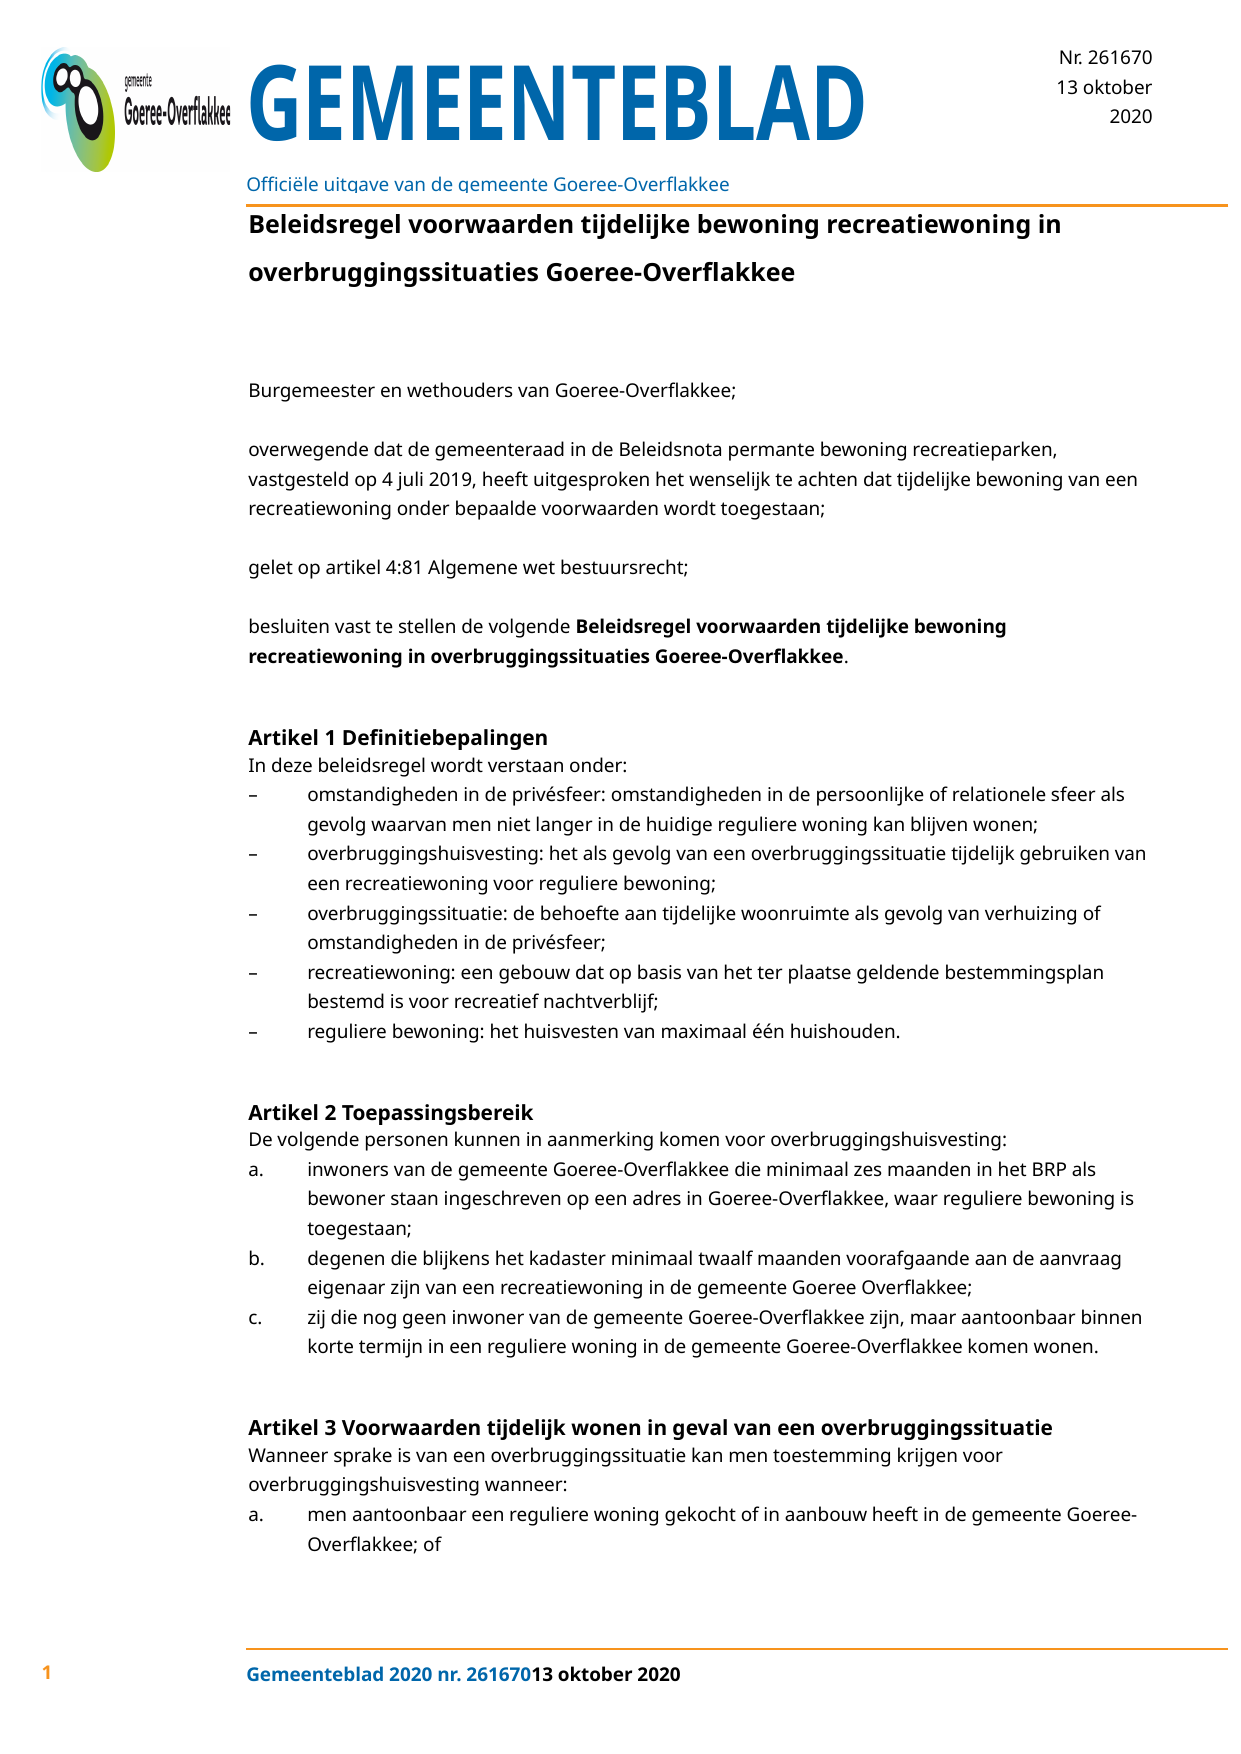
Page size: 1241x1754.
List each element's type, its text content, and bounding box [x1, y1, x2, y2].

text In deze beleidsregel wordt verstaan onder: [248, 752, 1152, 777]
picture [41, 47, 231, 172]
text besluiten vast te stellen de volgende Beleidsregel voorwaarden tijdelijke bewoning recreatiewoning in overbruggingssituaties Goeree-Overflakkee. [248, 614, 1152, 669]
text gelet op artikel 4:81 Algemene wet bestuursrecht; [248, 554, 1152, 580]
list men aantoonbaar een reguliere woning gekocht of in aanbouw heeft in de gemeente Goeree-Overflakkee; of [248, 1501, 1152, 1556]
text Artikel 1 Definitiebepalingen [248, 723, 1152, 752]
list recreatiewoning: een gebouw dat op basis van het ter plaatse geldende bestemmingsplan bestemd is voor recreatief nachtverblijf; [248, 959, 1152, 1014]
text Wanneer sprake is van een overbruggingssituatie kan men toestemming krijgen voor overbruggingshuisvesting wanneer: [248, 1442, 1152, 1497]
text Burgemeester en wethouders van Goeree-Overflakkee; [248, 377, 1152, 403]
text Beleidsregel voorwaarden tijdelijke bewoning recreatiewoning in overbruggingssituaties Goeree-Overflakkee [248, 207, 1152, 288]
text De volgende personen kunnen in aanmerking komen voor overbruggingshuisvesting: [248, 1126, 1152, 1152]
text Artikel 3 Voorwaarden tijdelijk wonen in geval van een overbruggingssituatie [248, 1413, 1152, 1442]
list overbruggingssituatie: de behoefte aan tijdelijke woonruimte als gevolg van verhuizing of omstandigheden in de privésfeer; [248, 900, 1152, 955]
text Artikel 2 Toepassingsbereik [248, 1098, 1152, 1126]
list reguliere bewoning: het huisvesten van maximaal één huishouden. [248, 1018, 1152, 1044]
list overbruggingshuisvesting: het als gevolg van een overbruggingssituatie tijdelijk gebruiken van een recreatiewoning voor reguliere bewoning; [248, 841, 1152, 896]
list omstandigheden in de privésfeer: omstandigheden in de persoonlijke of relationele sfeer als gevolg waarvan men niet langer in de huidige reguliere woning kan blijven wonen; [248, 781, 1152, 837]
list degenen die blijkens het kadaster minimaal twaalf maanden voorafgaande aan de aanvraag eigenaar zijn van een recreatiewoning in de gemeente Goeree Overflakkee; [248, 1245, 1152, 1300]
list inwoners van de gemeente Goeree-Overflakkee die minimaal zes maanden in het BRP als bewoner staan ingeschreven op een adres in Goeree-Overflakkee, waar reguliere bewoning is toegestaan; [248, 1156, 1152, 1241]
list zij die nog geen inwoner van de gemeente Goeree-Overflakkee zijn, maar aantoonbaar binnen korte termijn in een reguliere woning in de gemeente Goeree-Overflakkee komen wonen. [248, 1304, 1152, 1359]
text overwegende dat de gemeenteraad in de Beleidsnota permante bewoning recreatieparken, vastgesteld op 4 juli 2019, heeft uitgesproken het wenselijk te achten dat tijdelijke bewoning van een recreatiewoning onder bepaalde voorwaarden wordt toegestaan; [248, 436, 1152, 521]
